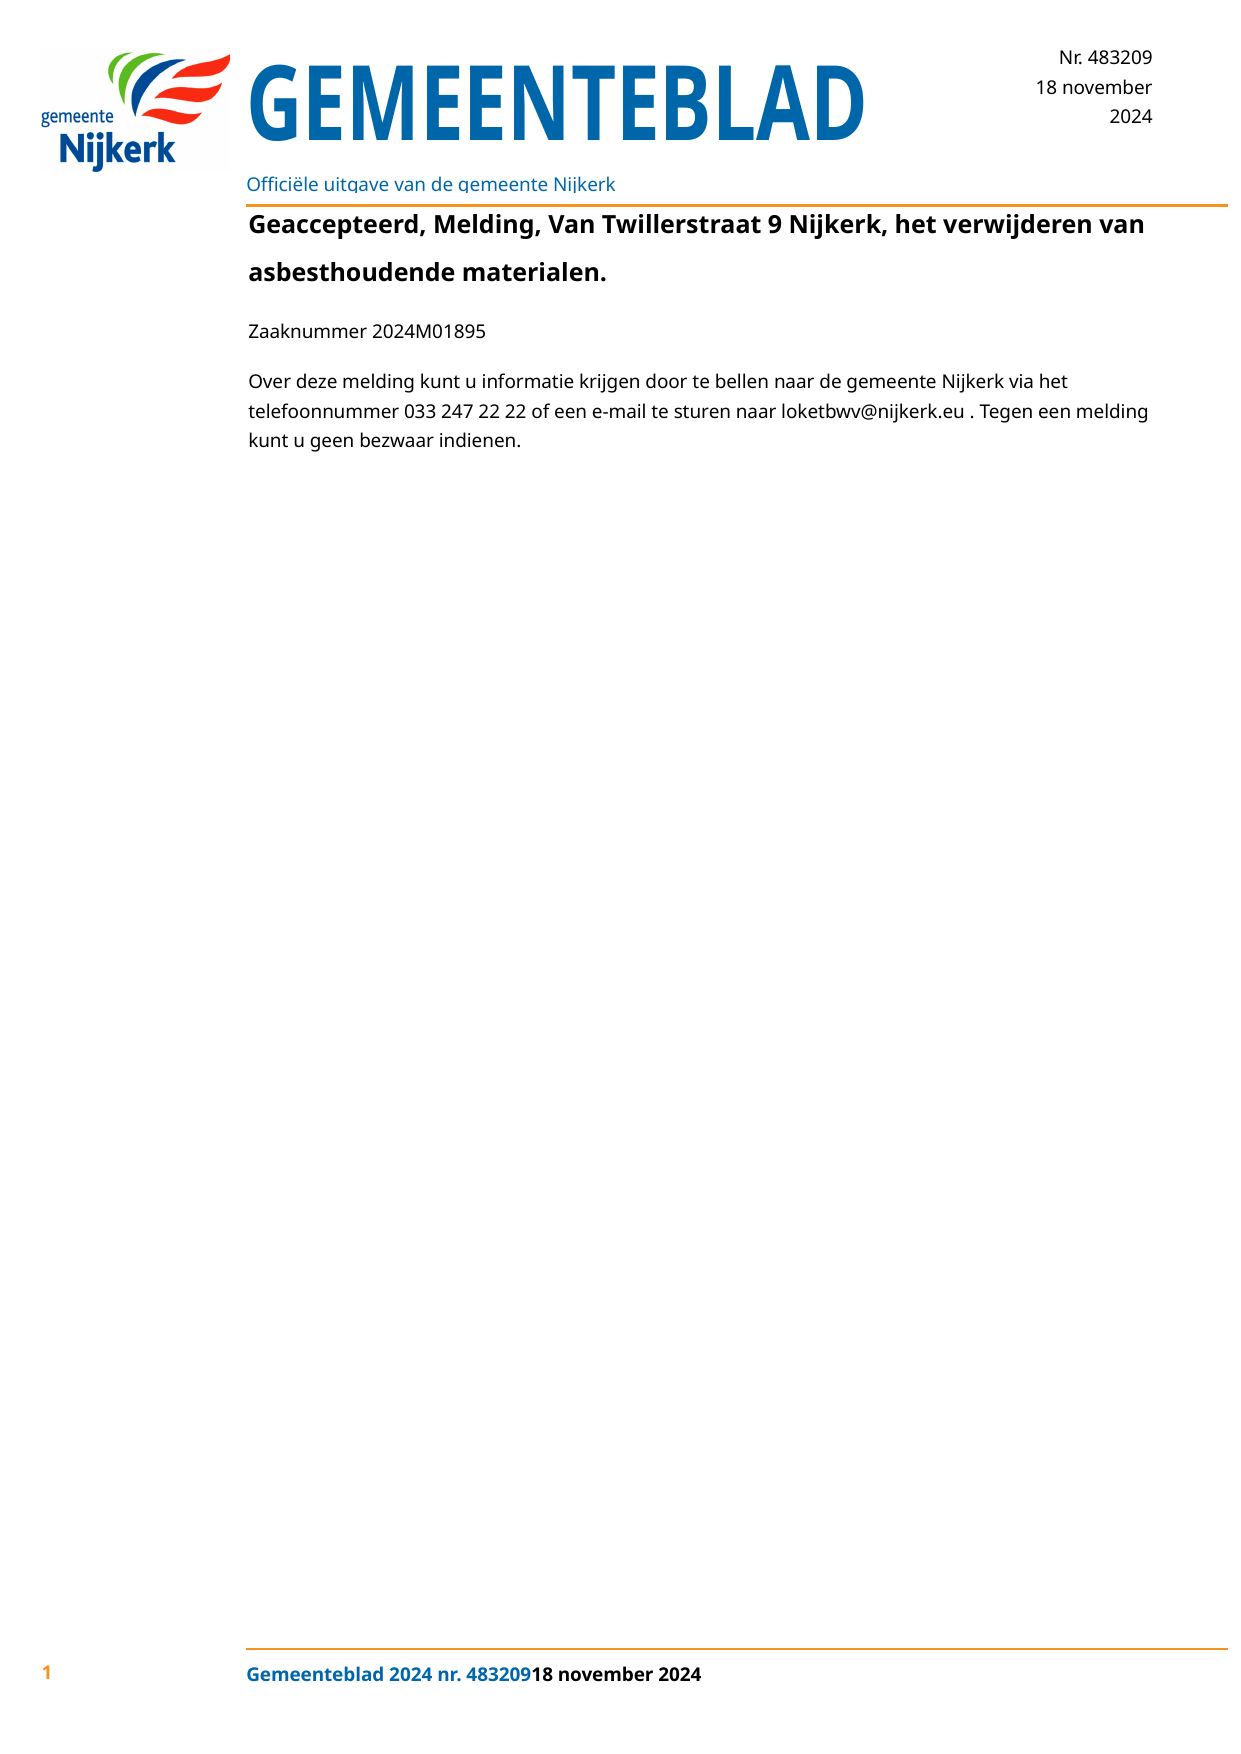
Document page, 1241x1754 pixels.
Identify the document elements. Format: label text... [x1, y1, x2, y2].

text Over deze melding kunt u informatie krijgen door te bellen naar de gemeente Nijkerk via het telefoonnummer 033 247 22 22 of een e-mail te sturen naar loketbwv@nijkerk.eu . Tegen een melding kunt u geen bezwaar indienen. [248, 368, 1152, 453]
text Geaccepteerd, Melding, Van Twillerstraat 9 Nijkerk, het verwijderen van asbesthoudende materialen. [248, 207, 1152, 288]
text Zaaknummer 2024M01895 [248, 318, 1152, 344]
picture [41, 47, 231, 172]
